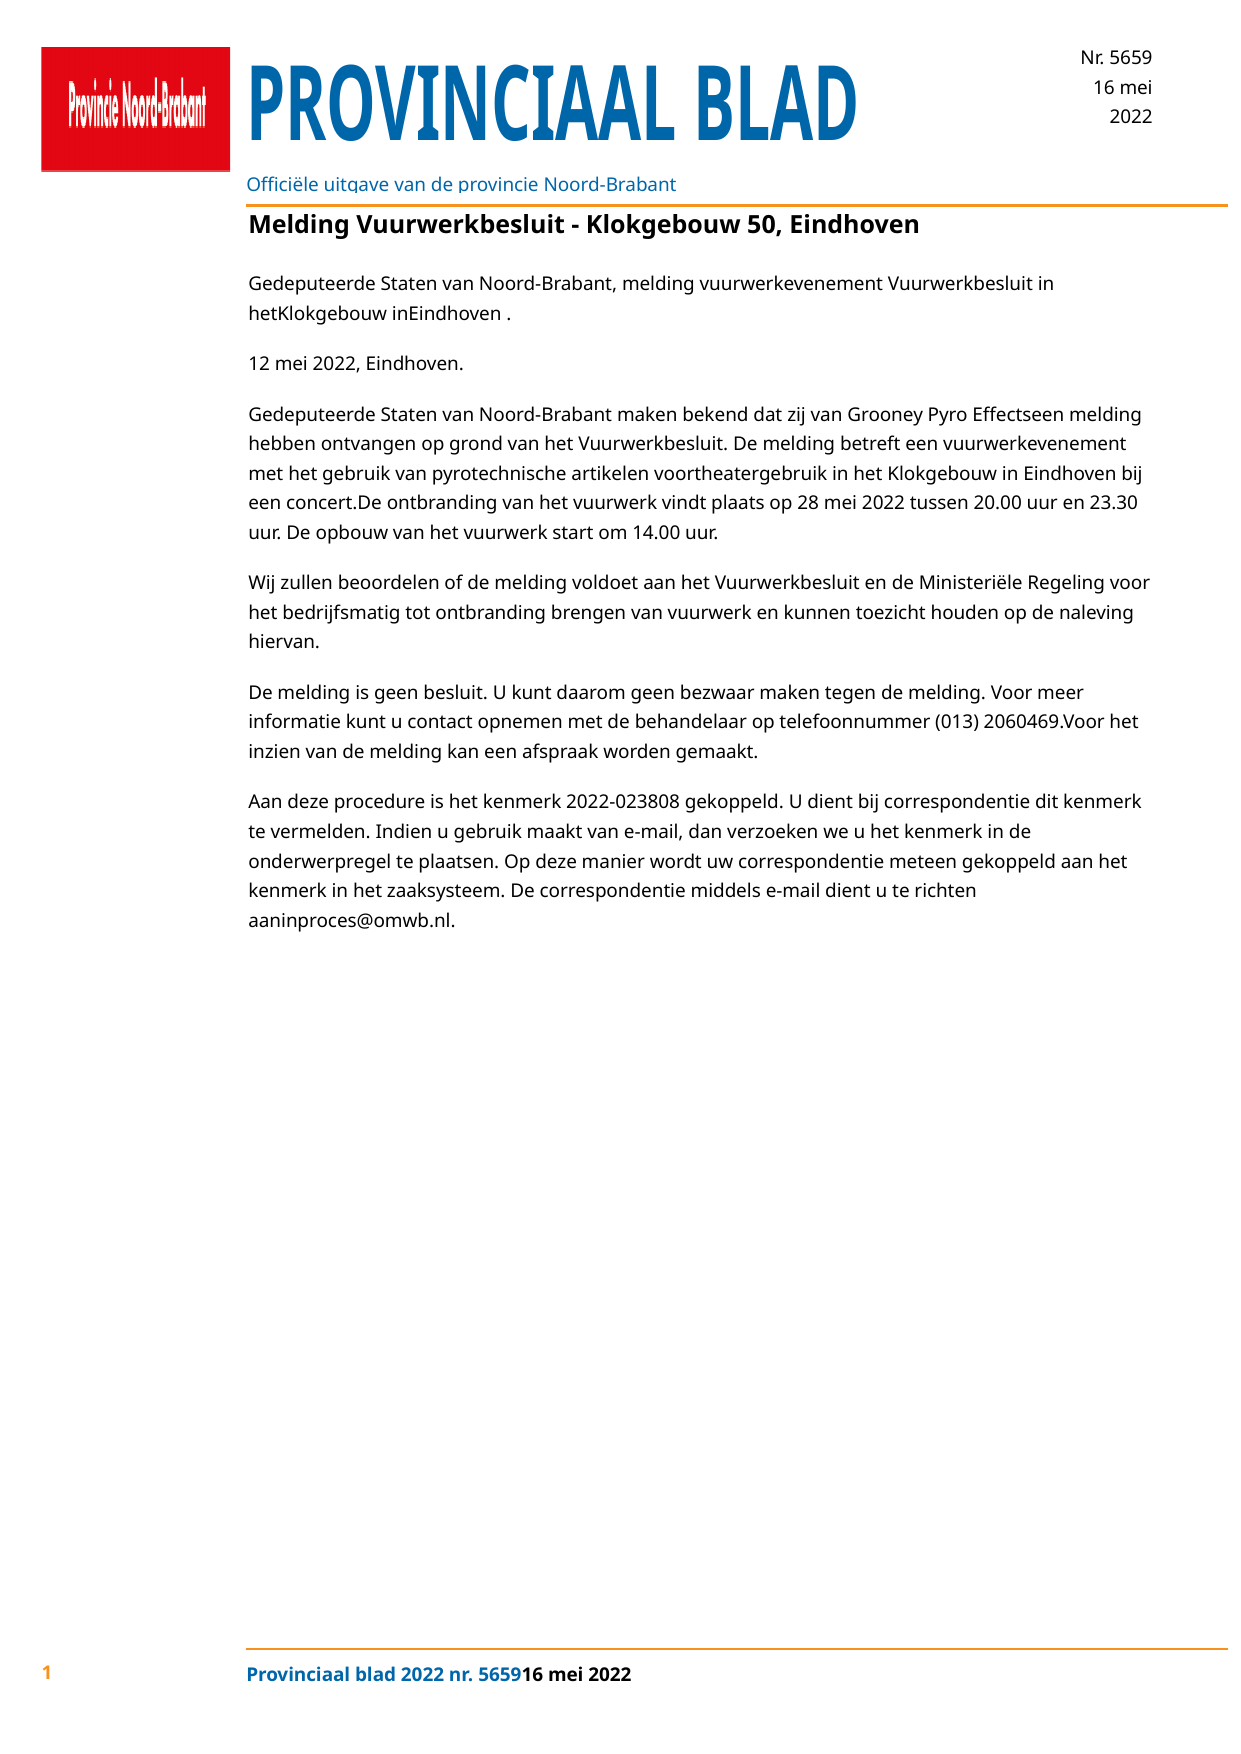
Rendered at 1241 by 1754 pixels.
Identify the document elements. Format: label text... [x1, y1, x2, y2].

text 12 mei 2022, Eindhoven. [248, 350, 1152, 376]
picture [41, 47, 231, 172]
text Wij zullen beoordelen of de melding voldoet aan het Vuurwerkbesluit en de Ministeriële Regeling voor het bedrijfsmatig tot ontbranding brengen van vuurwerk en kunnen toezicht houden op de naleving hiervan. [248, 569, 1152, 654]
text Gedeputeerde Staten van Noord-Brabant maken bekend dat zij van Grooney Pyro Effectseen melding hebben ontvangen op grond van het Vuurwerkbesluit. De melding betreft een vuurwerkevenement met het gebruik van pyrotechnische artikelen voortheatergebruik in het Klokgebouw in Eindhoven bij een concert.De ontbranding van het vuurwerk vindt plaats op 28 mei 2022 tussen 20.00 uur en 23.30 uur. De opbouw van het vuurwerk start om 14.00 uur. [248, 401, 1152, 545]
text De melding is geen besluit. U kunt daarom geen bezwaar maken tegen de melding. Voor meer informatie kunt u contact opnemen met de behandelaar op telefoonnummer (013) 2060469.Voor het inzien van de melding kan een afspraak worden gemaakt. [248, 679, 1152, 764]
text Aan deze procedure is het kenmerk 2022-023808 gekoppeld. U dient bij correspondentie dit kenmerk te vermelden. Indien u gebruik maakt van e-mail, dan verzoeken we u het kenmerk in de onderwerpregel te plaatsen. Op deze manier wordt uw correspondentie meteen gekoppeld aan het kenmerk in het zaaksysteem. De correspondentie middels e-mail dient u te richten aaninproces@omwb.nl. [248, 789, 1152, 933]
text Melding Vuurwerkbesluit - Klokgebouw 50, Eindhoven [248, 207, 1152, 241]
text Gedeputeerde Staten van Noord-Brabant, melding vuurwerkevenement Vuurwerkbesluit in hetKlokgebouw inEindhoven . [248, 270, 1152, 326]
